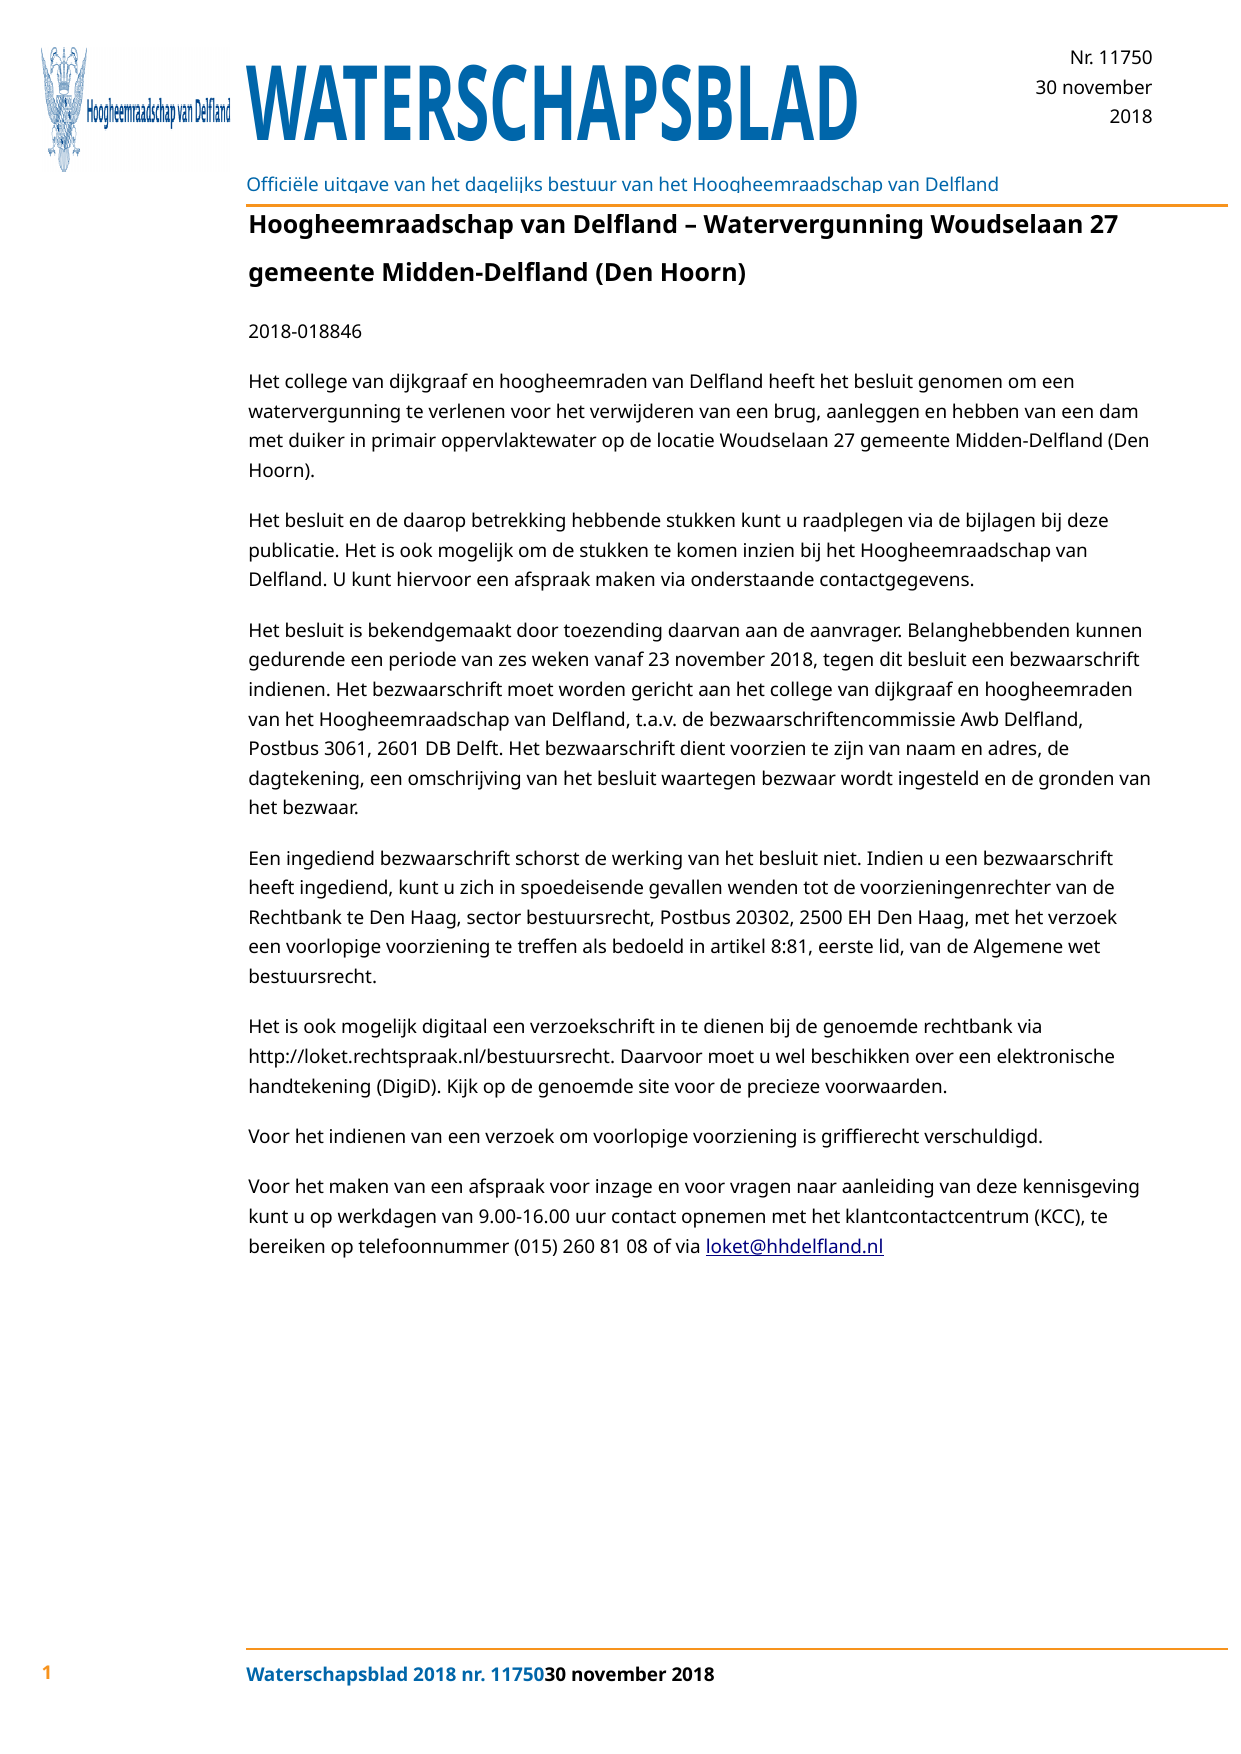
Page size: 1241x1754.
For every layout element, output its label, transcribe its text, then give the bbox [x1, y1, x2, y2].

text Een ingediend bezwaarschrift schorst de werking van het besluit niet. Indien u een bezwaarschrift heeft ingediend, kunt u zich in spoedeisende gevallen wenden tot de voorzieningenrechter van de Rechtbank te Den Haag, sector bestuursrecht, Postbus 20302, 2500 EH Den Haag, met het verzoek een voorlopige voorziening te treffen als bedoeld in artikel 8:81, eerste lid, van de Algemene wet bestuursrecht. [248, 845, 1152, 989]
text Het is ook mogelijk digitaal een verzoekschrift in te dienen bij de genoemde rechtbank via http://loket.rechtspraak.nl/bestuursrecht. Daarvoor moet u wel beschikken over een elektronische handtekening (DigiD). Kijk op de genoemde site voor de precieze voorwaarden. [248, 1014, 1152, 1099]
text Het college van dijkgraaf en hoogheemraden van Delfland heeft het besluit genomen om een watervergunning te verlenen voor het verwijderen van een brug, aanleggen en hebben van een dam met duiker in primair oppervlaktewater op de locatie Woudselaan 27 gemeente Midden-Delfland (Den Hoorn). [248, 368, 1152, 483]
text Hoogheemraadschap van Delfland – Watervergunning Woudselaan 27 gemeente Midden-Delfland (Den Hoorn) [248, 207, 1152, 288]
text Het besluit is bekendgemaakt door toezending daarvan aan de aanvrager. Belanghebbenden kunnen gedurende een periode van zes weken vanaf 23 november 2018, tegen dit besluit een bezwaarschrift indienen. Het bezwaarschrift moet worden gericht aan het college van dijkgraaf en hoogheemraden van het Hoogheemraadschap van Delfland, t.a.v. de bezwaarschriftencommissie Awb Delfland, Postbus 3061, 2601 DB Delft. Het bezwaarschrift dient voorzien te zijn van naam en adres, de dagtekening, een omschrijving van het besluit waartegen bezwaar wordt ingesteld en de gronden van het bezwaar. [248, 617, 1152, 820]
text Voor het indienen van een verzoek om voorlopige voorziening is griffierecht verschuldigd. [248, 1123, 1152, 1149]
text 2018-018846 [248, 318, 1152, 344]
text Het besluit en de daarop betrekking hebbende stukken kunt u raadplegen via de bijlagen bij deze publicatie. Het is ook mogelijk om de stukken te komen inzien bij het Hoogheemraadschap van Delfland. U kunt hiervoor een afspraak maken via onderstaande contactgegevens. [248, 507, 1152, 592]
text Voor het maken van een afspraak voor inzage en voor vragen naar aanleiding van deze kennisgeving kunt u op werkdagen van 9.00-16.00 uur contact opnemen met het klantcontactcentrum (KCC), te bereiken op telefoonnummer (015) 260 81 08 of via loket@hhdelfland.nl [248, 1174, 1152, 1259]
picture [41, 47, 231, 172]
